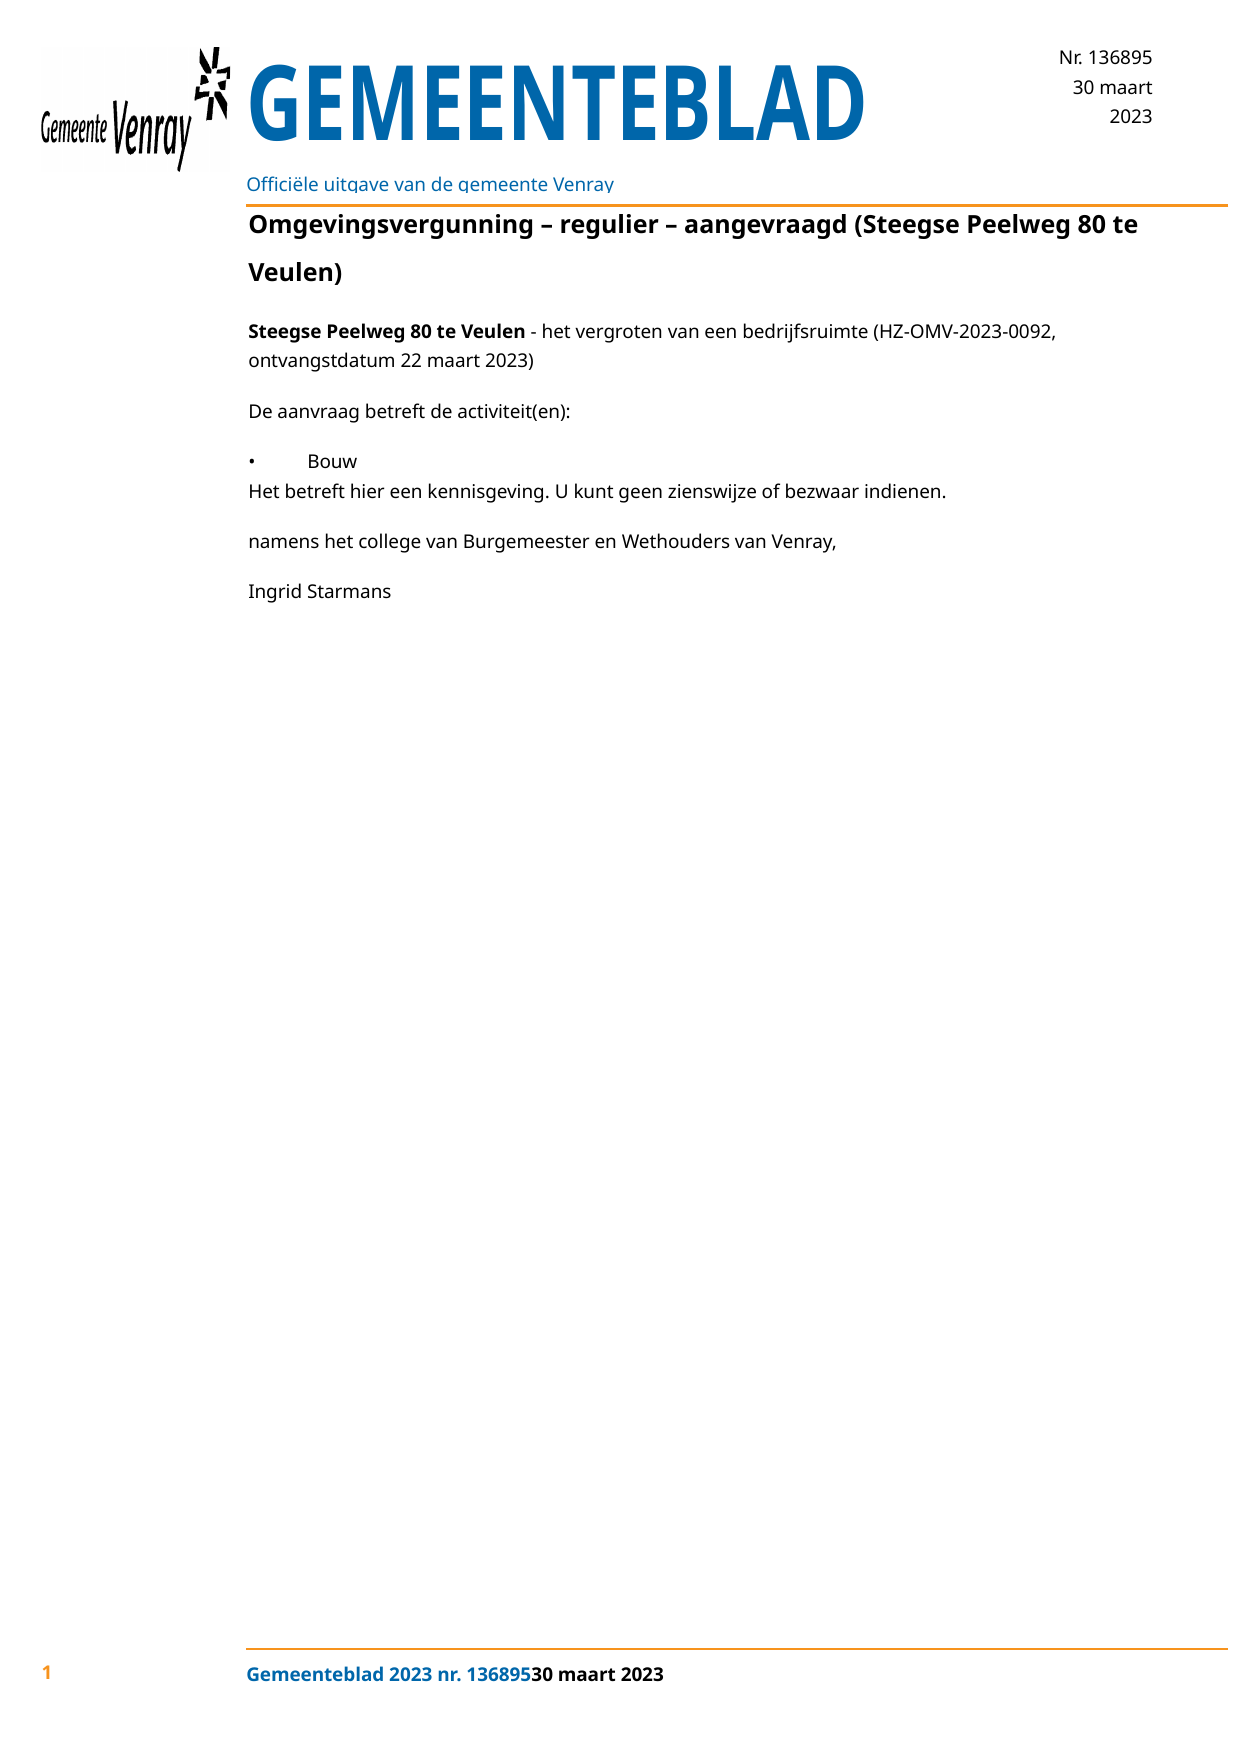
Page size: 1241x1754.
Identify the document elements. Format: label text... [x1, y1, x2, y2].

list Bouw [248, 448, 1152, 474]
text Omgevingsvergunning – regulier – aangevraagd (Steegse Peelweg 80 te Veulen) [248, 207, 1152, 288]
text De aanvraag betreft de activiteit(en): [248, 398, 1152, 424]
text namens het college van Burgemeester en Wethouders van Venray, [248, 528, 1152, 554]
picture [41, 47, 231, 172]
text Het betreft hier een kennisgeving. U kunt geen zienswijze of bezwaar indienen. [248, 478, 1152, 504]
text Ingrid Starmans [248, 579, 1152, 604]
text Steegse Peelweg 80 te Veulen - het vergroten van een bedrijfsruimte (HZ-OMV-2023-0092, ontvangstdatum 22 maart 2023) [248, 318, 1152, 373]
